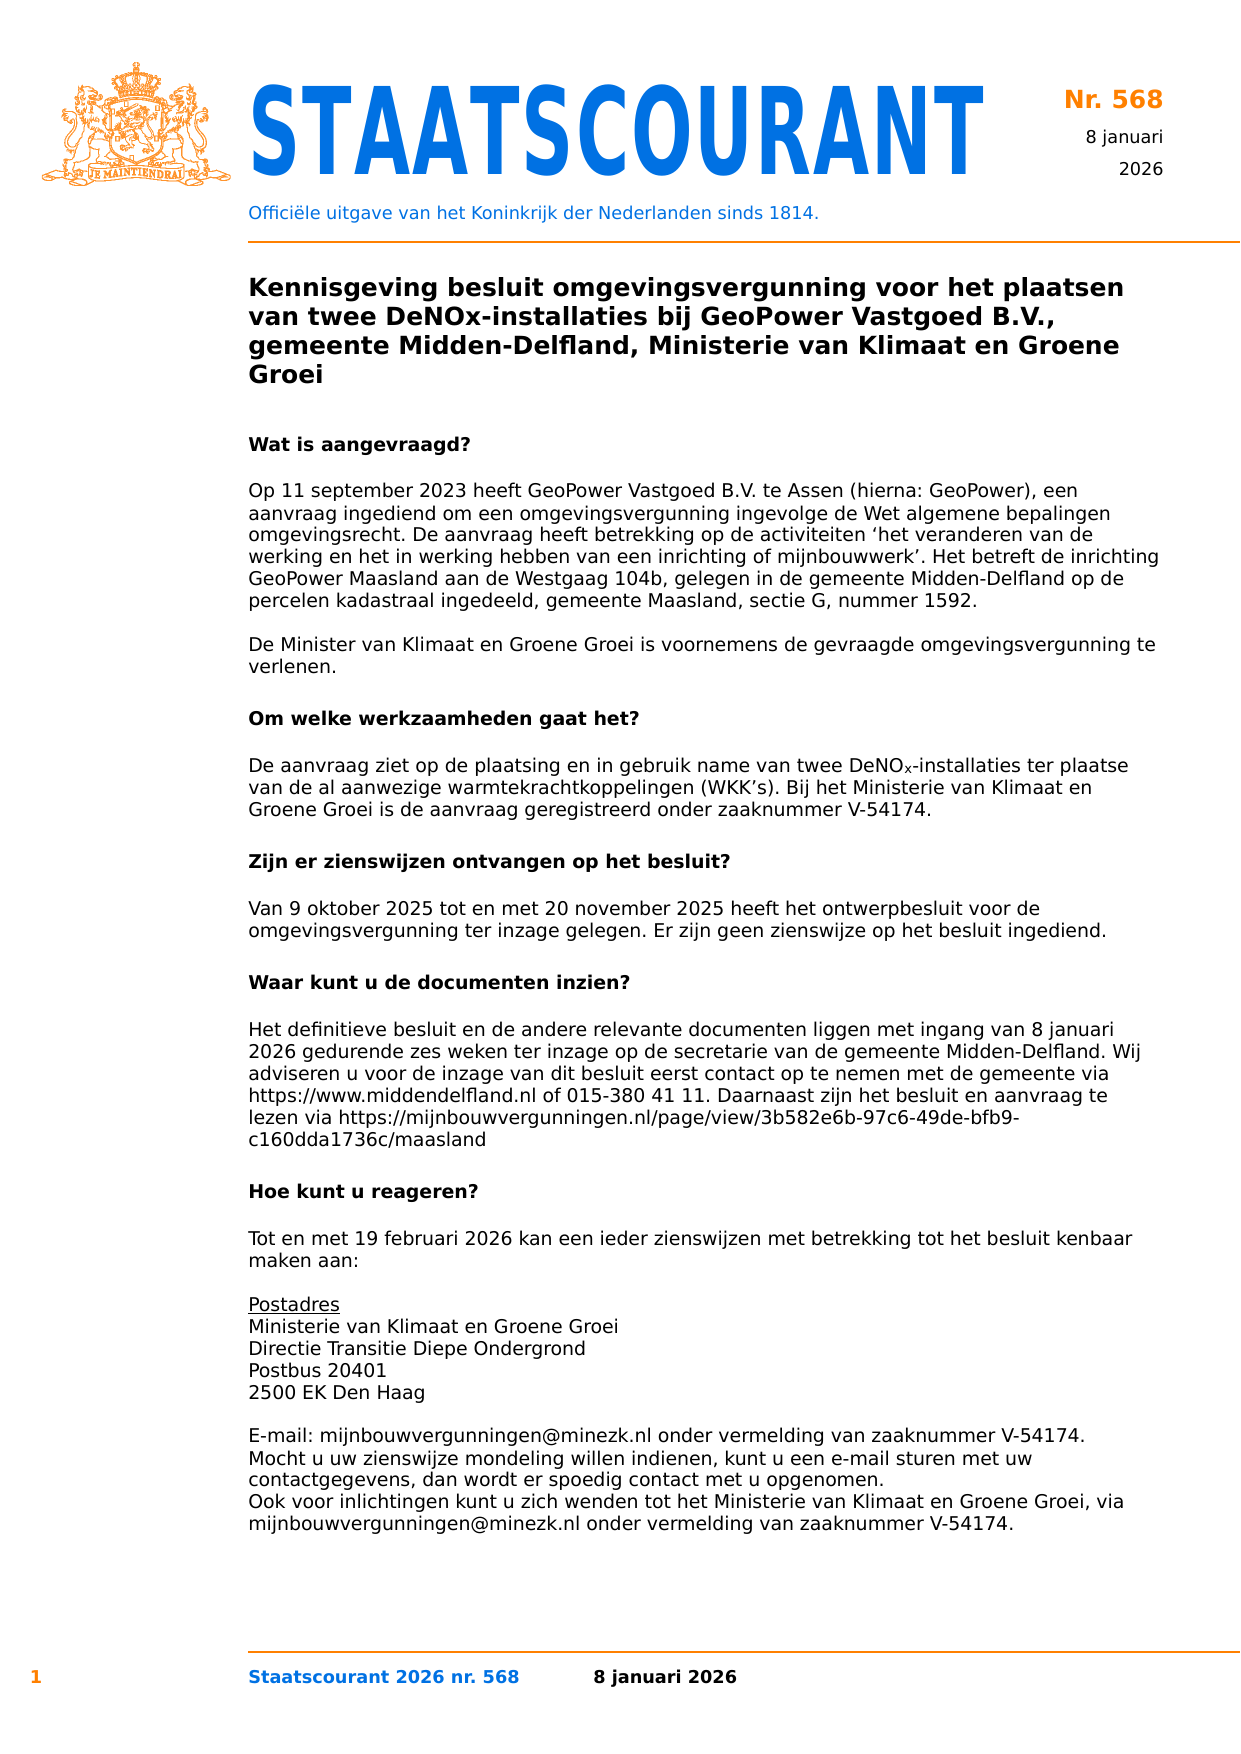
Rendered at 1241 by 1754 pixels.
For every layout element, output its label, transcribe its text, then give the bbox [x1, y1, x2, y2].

table_cell Officiële uitgave van het Koninkrijk der Nederlanden sinds 1814. [248, 203, 1240, 241]
picture [41, 62, 231, 186]
text Directie Transitie Diepe Ondergrond [248, 1338, 1163, 1359]
subtitle Hoe kunt u reageren? [248, 1181, 1163, 1203]
subtitle Kennisgeving besluit omgevingsvergunning voor het plaatsen van twee DeNOx-installaties bij GeoPower Vastgoed B.V., gemeente Midden-Delfland, Ministerie van Klimaat en Groene Groei [248, 273, 1163, 390]
text Van 9 oktober 2025 tot en met 20 november 2025 heeft het ontwerpbesluit voor de omgevingsvergunning ter inzage gelegen. Er zijn geen zienswijze op het besluit ingediend. [248, 898, 1163, 942]
table_header Nr. 568 [998, 62, 1240, 121]
subtitle Zijn er zienswijzen ontvangen op het besluit? [248, 851, 1163, 873]
text Tot en met 19 februari 2026 kan een ieder zienswijzen met betrekking tot het besluit kenbaar maken aan: [248, 1228, 1163, 1272]
text Op 11 september 2023 heeft GeoPower Vastgoed B.V. te Assen (hierna: GeoPower), een aanvraag ingediend om een omgevingsvergunning ingevolge de Wet algemene bepalingen omgevingsrecht. De aanvraag heeft betrekking op de activiteiten ‘het veranderen van de werking en het in werking hebben van een inrichting of mijnbouwwerk’. Het betreft de inrichting GeoPower Maasland aan de Westgaag 104b, gelegen in de gemeente Midden-Delfland op de percelen kadastraal ingedeeld, gemeente Maasland, sectie G, nummer 1592. [248, 480, 1163, 612]
text Mocht u uw zienswijze mondeling willen indienen, kunt u een e-mail sturen met uw contactgegevens, dan wordt er spoedig contact met u opgenomen. [248, 1447, 1163, 1491]
subtitle Om welke werkzaamheden gaat het? [248, 708, 1163, 730]
table_header STAATSCOURANT [248, 62, 998, 203]
subtitle Wat is aangevraagd? [248, 433, 1163, 455]
text Ook voor inlichtingen kunt u zich wenden tot het Ministerie van Klimaat en Groene Groei, via mijnbouwvergunningen@minezk.nl onder vermelding van zaaknummer V-54174. [248, 1491, 1163, 1535]
text Postbus 20401 [248, 1359, 1163, 1382]
text De aanvraag ziet op de plaatsing en in gebruik name van twee DeNOx-installaties ter plaatse van de al aanwezige warmtekrachtkoppelingen (WKK’s). Bij het Ministerie van Klimaat en Groene Groei is de aanvraag geregistreerd onder zaaknummer V-54174. [248, 755, 1163, 821]
subtitle Waar kunt u de documenten inzien? [248, 972, 1163, 994]
text E-mail: mijnbouwvergunningen@minezk.nl onder vermelding van zaaknummer V-54174. [248, 1425, 1163, 1447]
text De Minister van Klimaat en Groene Groei is voornemens de gevraagde omgevingsvergunning te verlenen. [248, 634, 1163, 678]
table_header [25, 62, 248, 241]
table_cell 2026 [998, 153, 1240, 203]
text Ministerie van Klimaat en Groene Groei [248, 1316, 1163, 1338]
text 2500 EK Den Haag [248, 1382, 1163, 1403]
text Het definitieve besluit en de andere relevante documenten liggen met ingang van 8 januari 2026 gedurende zes weken ter inzage op de secretarie van de gemeente Midden-Delfland. Wij adviseren u voor de inzage van dit besluit eerst contact op te nemen met de gemeente via https://www.middendelfland.nl of 015-380 41 11. Daarnaast zijn het besluit en aanvraag te lezen via https://mijnbouwvergunningen.nl/page/view/3b582e6b-97c6-49de-bfb9-c160dda1736c/maasland [248, 1019, 1163, 1151]
text Postadres [248, 1294, 1163, 1316]
table_cell 8 januari [998, 121, 1240, 153]
